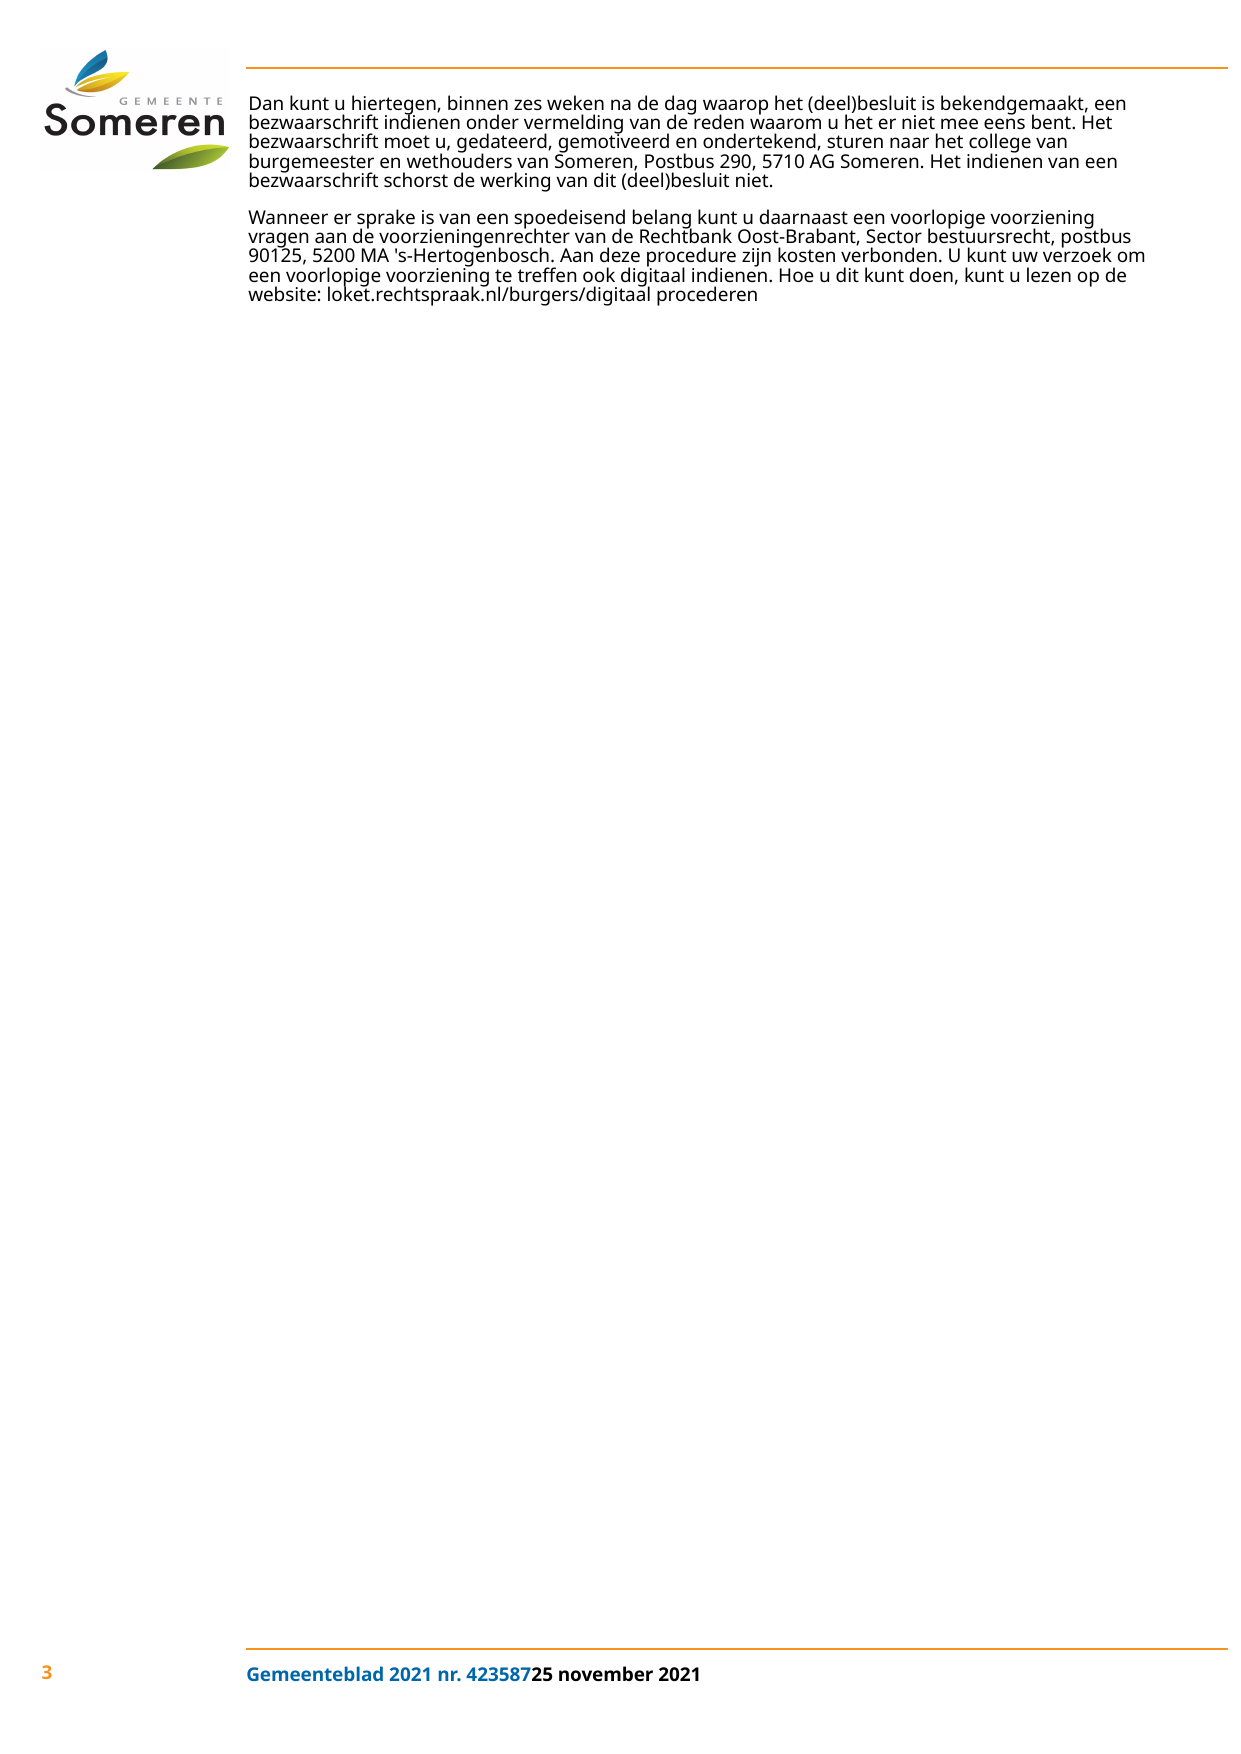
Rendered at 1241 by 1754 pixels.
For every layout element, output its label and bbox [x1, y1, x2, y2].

picture [41, 47, 231, 172]
